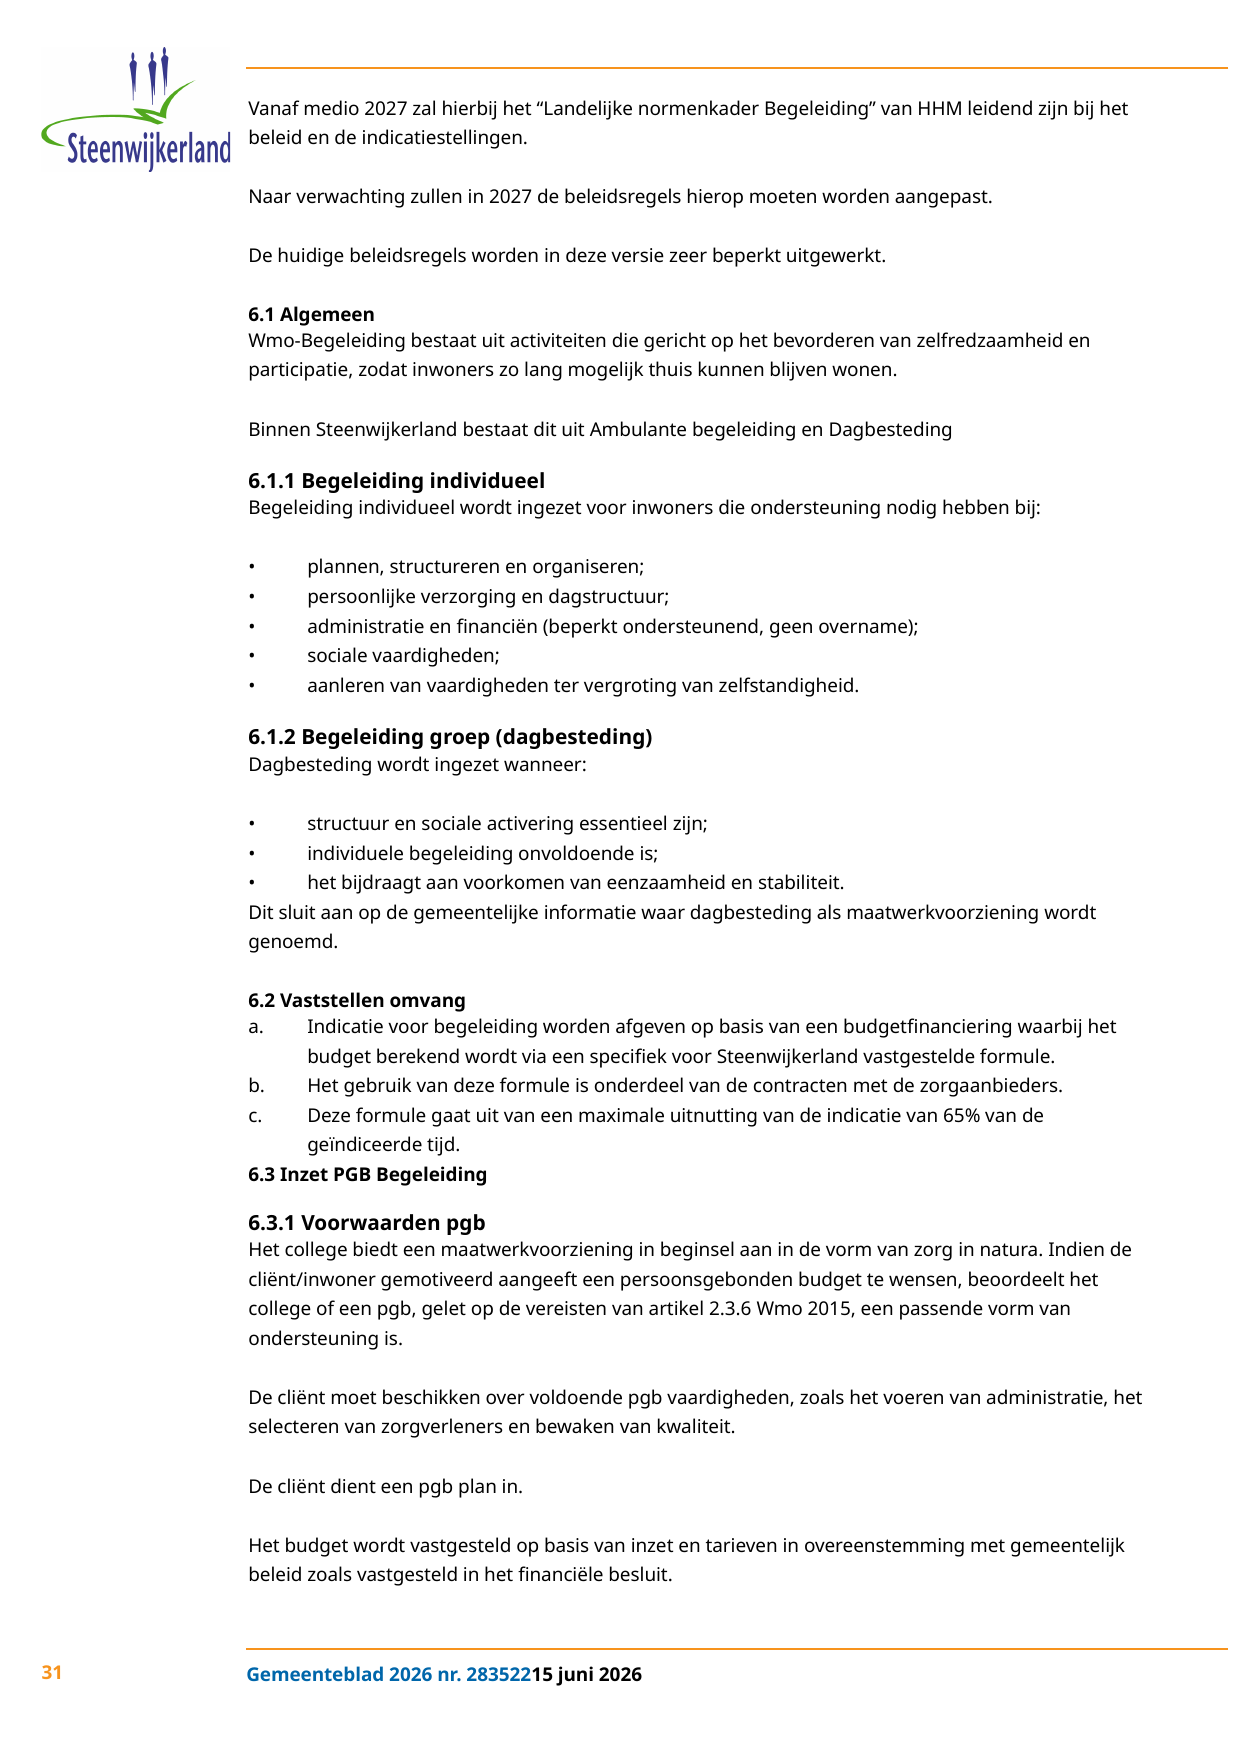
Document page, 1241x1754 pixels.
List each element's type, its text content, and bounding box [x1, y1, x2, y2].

list administratie en financiën (beperkt ondersteunend, geen overname); [248, 613, 1152, 639]
text 6.2 Vaststellen omvang [248, 988, 1152, 1013]
text 6.3.1 Voorwaarden pgb [248, 1208, 1152, 1236]
text 6.1.2 Begeleiding groep (dagbesteding) [248, 722, 1152, 751]
text De cliënt dient een pgb plan in. [248, 1473, 1152, 1499]
text Het college biedt een maatwerkvoorziening in beginsel aan in de vorm van zorg in natura. Indien de cliënt/inwoner gemotiveerd aangeeft een persoonsgebonden budget te wensen, beoordeelt het college of een pgb, gelet op de vereisten van artikel 2.3.6 Wmo 2015, een passende vorm van ondersteuning is. [248, 1236, 1152, 1351]
list sociale vaardigheden; [248, 642, 1152, 668]
text Wmo-Begeleiding bestaat uit activiteiten die gericht op het bevorderen van zelfredzaamheid en participatie, zodat inwoners zo lang mogelijk thuis kunnen blijven wonen. [248, 327, 1152, 382]
text 6.3 Inzet PGB Begeleiding [248, 1161, 1152, 1187]
text 6.1.1 Begeleiding individueel [248, 466, 1152, 494]
picture [41, 47, 231, 172]
list aanleren van vaardigheden ter vergroting van zelfstandigheid. [248, 672, 1152, 698]
list plannen, structureren en organiseren; [248, 554, 1152, 579]
text Dagbesteding wordt ingezet wanneer: [248, 751, 1152, 777]
text Begeleiding individueel wordt ingezet voor inwoners die ondersteuning nodig hebben bij: [248, 494, 1152, 520]
list individuele begeleiding onvoldoende is; [248, 840, 1152, 865]
list persoonlijke verzorging en dagstructuur; [248, 583, 1152, 609]
list Het gebruik van deze formule is onderdeel van de contracten met de zorgaanbieders. [248, 1072, 1152, 1098]
text 6.1 Algemeen [248, 301, 1152, 327]
table_header Vanaf medio 2027 zal hierbij het “Landelijke normenkader Begeleiding” van HHM leidend zijn bij het beleid en de indicatiestellingen. Naar verwachting zullen in 2027 de beleidsregels hierop moeten worden aangepast. De huidige beleidsregels worden in deze versie zeer beperkt uitgewerkt. [248, 95, 1152, 268]
text Dit sluit aan op de gemeentelijke informatie waar dagbesteding als maatwerkvoorziening wordt genoemd. [248, 899, 1152, 954]
list structuur en sociale activering essentieel zijn; [248, 810, 1152, 836]
text Binnen Steenwijkerland bestaat dit uit Ambulante begeleiding en Dagbesteding [248, 416, 1152, 441]
list Indicatie voor begeleiding worden afgeven op basis van een budgetfinanciering waarbij het budget berekend wordt via een specifiek voor Steenwijkerland vastgestelde formule. [248, 1013, 1152, 1069]
list Deze formule gaat uit van een maximale uitnutting van de indicatie van 65% van de geïndiceerde tijd. [248, 1102, 1152, 1157]
list het bijdraagt aan voorkomen van eenzaamheid en stabiliteit. [248, 869, 1152, 895]
text Het budget wordt vastgesteld op basis van inzet en tarieven in overeenstemming met gemeentelijk beleid zoals vastgesteld in het financiële besluit. [248, 1532, 1152, 1587]
text De cliënt moet beschikken over voldoende pgb vaardigheden, zoals het voeren van administratie, het selecteren van zorgverleners en bewaken van kwaliteit. [248, 1384, 1152, 1439]
